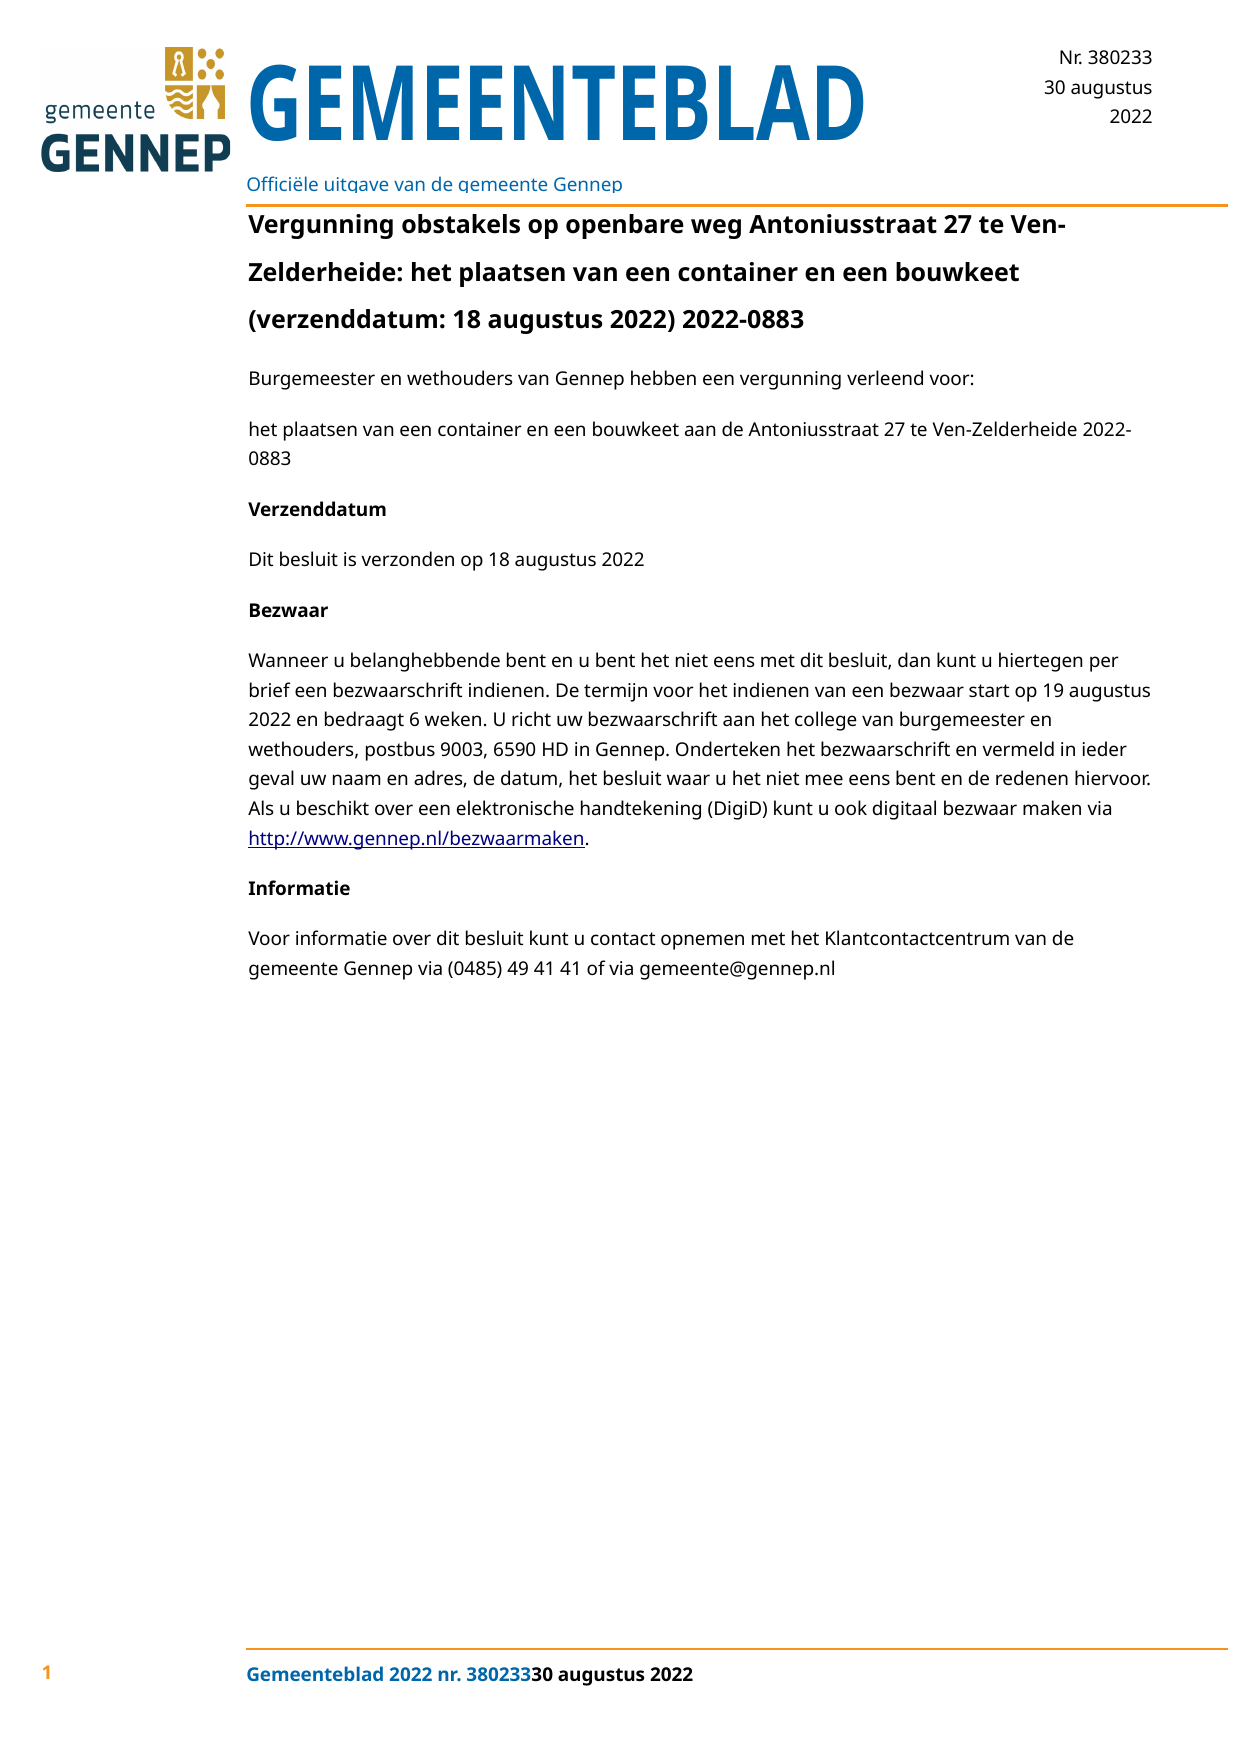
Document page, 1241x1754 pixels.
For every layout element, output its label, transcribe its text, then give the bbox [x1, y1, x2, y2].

text Wanneer u belanghebbende bent en u bent het niet eens met dit besluit, dan kunt u hiertegen per brief een bezwaarschrift indienen. De termijn voor het indienen van een bezwaar start op 19 augustus 2022 en bedraagt 6 weken. U richt uw bezwaarschrift aan het college van burgemeester en wethouders, postbus 9003, 6590 HD in Gennep. Onderteken het bezwaarschrift en vermeld in ieder geval uw naam en adres, de datum, het besluit waar u het niet mee eens bent en de redenen hiervoor. Als u beschikt over een elektronische handtekening (DigiD) kunt u ook digitaal bezwaar maken via http://www.gennep.nl/bezwaarmaken. [248, 647, 1152, 850]
text Informatie [248, 875, 1152, 901]
text Vergunning obstakels op openbare weg Antoniusstraat 27 te Ven-Zelderheide: het plaatsen van een container en een bouwkeet (verzenddatum: 18 augustus 2022) 2022-0883 [248, 207, 1152, 336]
text het plaatsen van een container en een bouwkeet aan de Antoniusstraat 27 te Ven-Zelderheide 2022-0883 [248, 416, 1152, 471]
text Verzenddatum [248, 496, 1152, 522]
text Bezwaar [248, 597, 1152, 622]
text Voor informatie over dit besluit kunt u contact opnemen met het Klantcontactcentrum van de gemeente Gennep via (0485) 49 41 41 of via gemeente@gennep.nl [248, 926, 1152, 981]
picture [41, 47, 231, 172]
text Dit besluit is verzonden op 18 augustus 2022 [248, 546, 1152, 572]
text Burgemeester en wethouders van Gennep hebben een vergunning verleend voor: [248, 366, 1152, 391]
